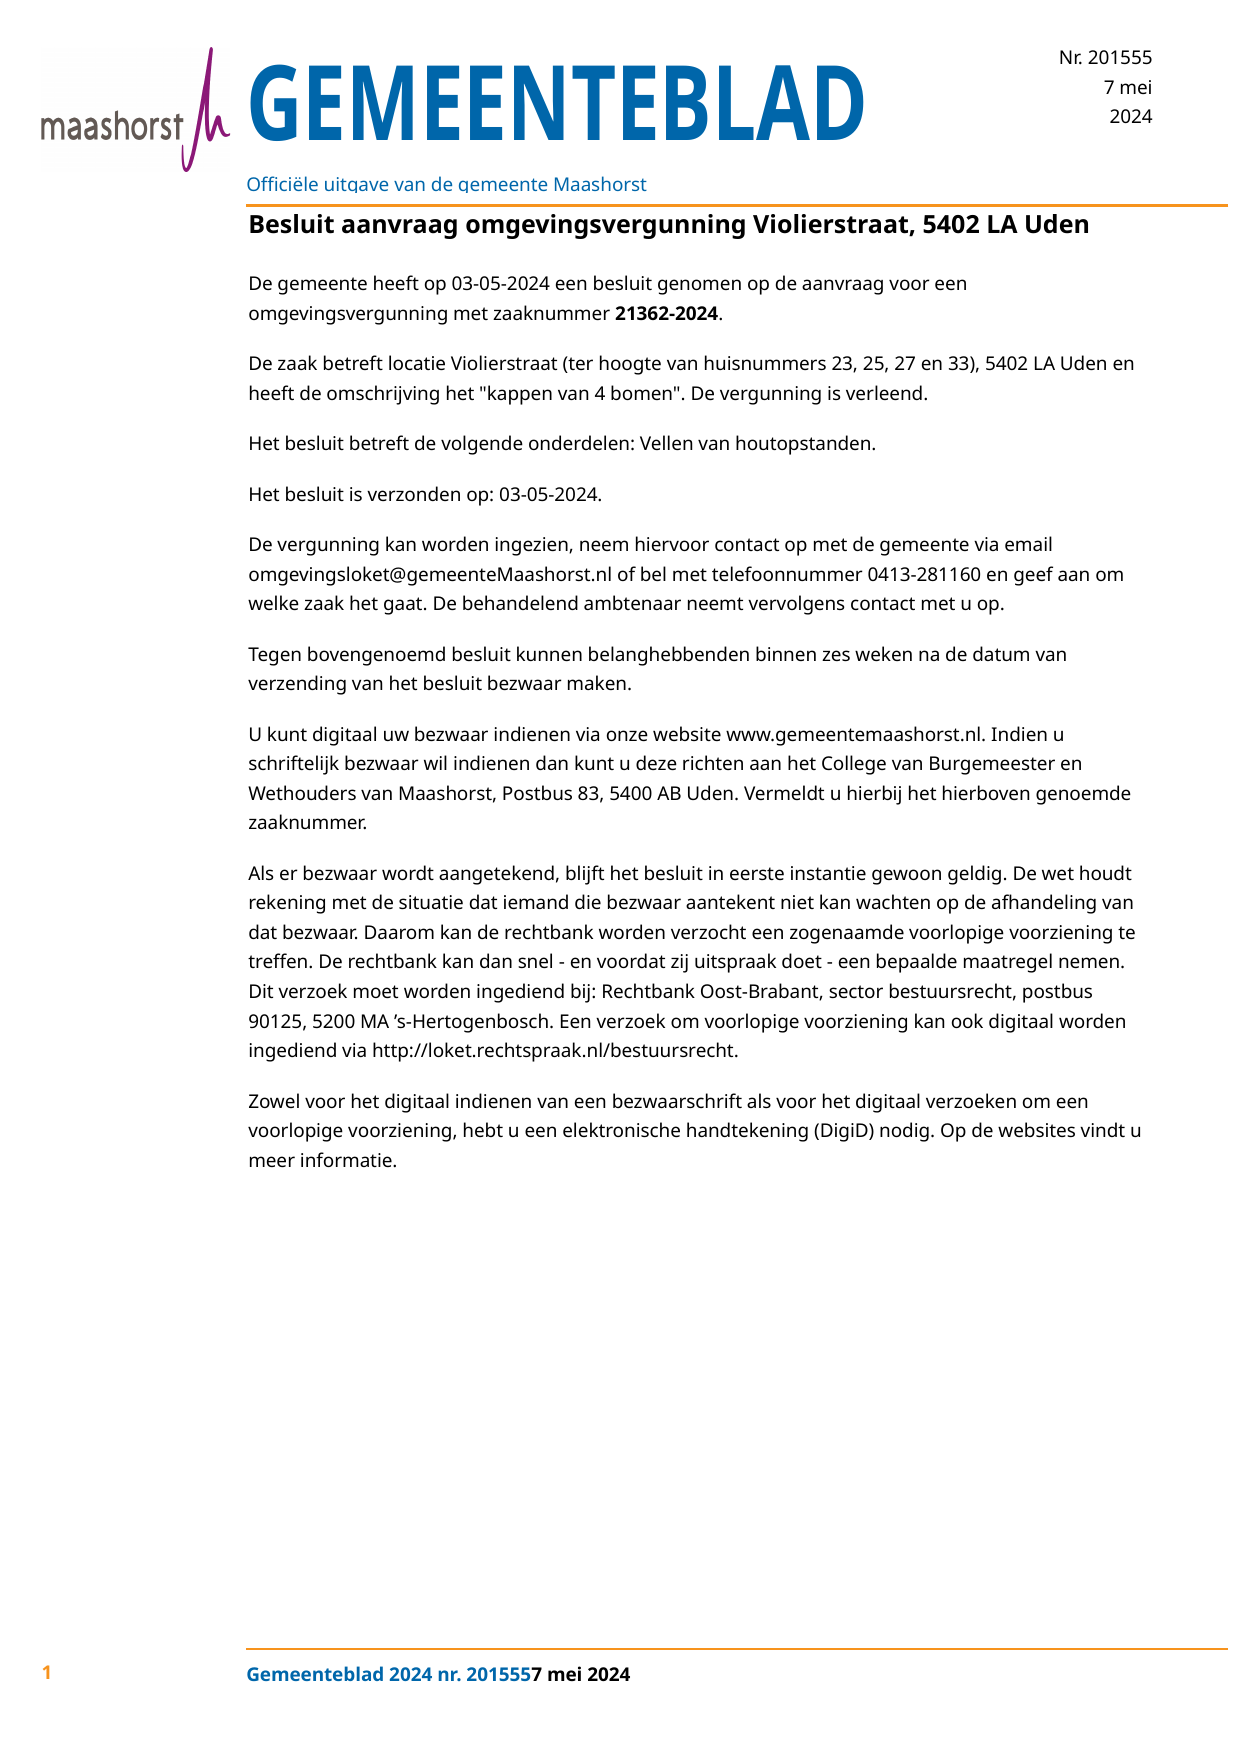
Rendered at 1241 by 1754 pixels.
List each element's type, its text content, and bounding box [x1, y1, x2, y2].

text De vergunning kan worden ingezien, neem hiervoor contact op met de gemeente via email omgevingsloket@gemeenteMaashorst.nl of bel met telefoonnummer 0413-281160 en geef aan om welke zaak het gaat. De behandelend ambtenaar neemt vervolgens contact met u op. [248, 531, 1152, 616]
text Als er bezwaar wordt aangetekend, blijft het besluit in eerste instantie gewoon geldig. De wet houdt rekening met de situatie dat iemand die bezwaar aantekent niet kan wachten op de afhandeling van dat bezwaar. Daarom kan de rechtbank worden verzocht een zogenaamde voorlopige voorziening te treffen. De rechtbank kan dan snel - en voordat zij uitspraak doet - een bepaalde maatregel nemen. Dit verzoek moet worden ingediend bij: Rechtbank Oost-Brabant, sector bestuursrecht, postbus 90125, 5200 MA ’s-Hertogenbosch. Een verzoek om voorlopige voorziening kan ook digitaal worden ingediend via http://loket.rechtspraak.nl/bestuursrecht. [248, 860, 1152, 1063]
text De zaak betreft locatie Violierstraat (ter hoogte van huisnummers 23, 25, 27 en 33), 5402 LA Uden en heeft de omschrijving het "kappen van 4 bomen". De vergunning is verleend. [248, 350, 1152, 406]
text Zowel voor het digitaal indienen van een bezwaarschrift als voor het digitaal verzoeken om een voorlopige voorziening, hebt u een elektronische handtekening (DigiD) nodig. Op de websites vindt u meer informatie. [248, 1088, 1152, 1173]
text Tegen bovengenoemd besluit kunnen belanghebbenden binnen zes weken na de datum van verzending van het besluit bezwaar maken. [248, 641, 1152, 696]
picture [41, 47, 231, 172]
text U kunt digitaal uw bezwaar indienen via onze website www.gemeentemaashorst.nl. Indien u schriftelijk bezwaar wil indienen dan kunt u deze richten aan het College van Burgemeester en Wethouders van Maashorst, Postbus 83, 5400 AB Uden. Vermeldt u hierbij het hierboven genoemde zaaknummer. [248, 721, 1152, 835]
text De gemeente heeft op 03-05-2024 een besluit genomen op de aanvraag voor een omgevingsvergunning met zaaknummer 21362-2024. [248, 270, 1152, 326]
text Besluit aanvraag omgevingsvergunning Violierstraat, 5402 LA Uden [248, 207, 1152, 241]
text Het besluit betreft de volgende onderdelen: Vellen van houtopstanden. [248, 430, 1152, 456]
text Het besluit is verzonden op: 03-05-2024. [248, 481, 1152, 506]
